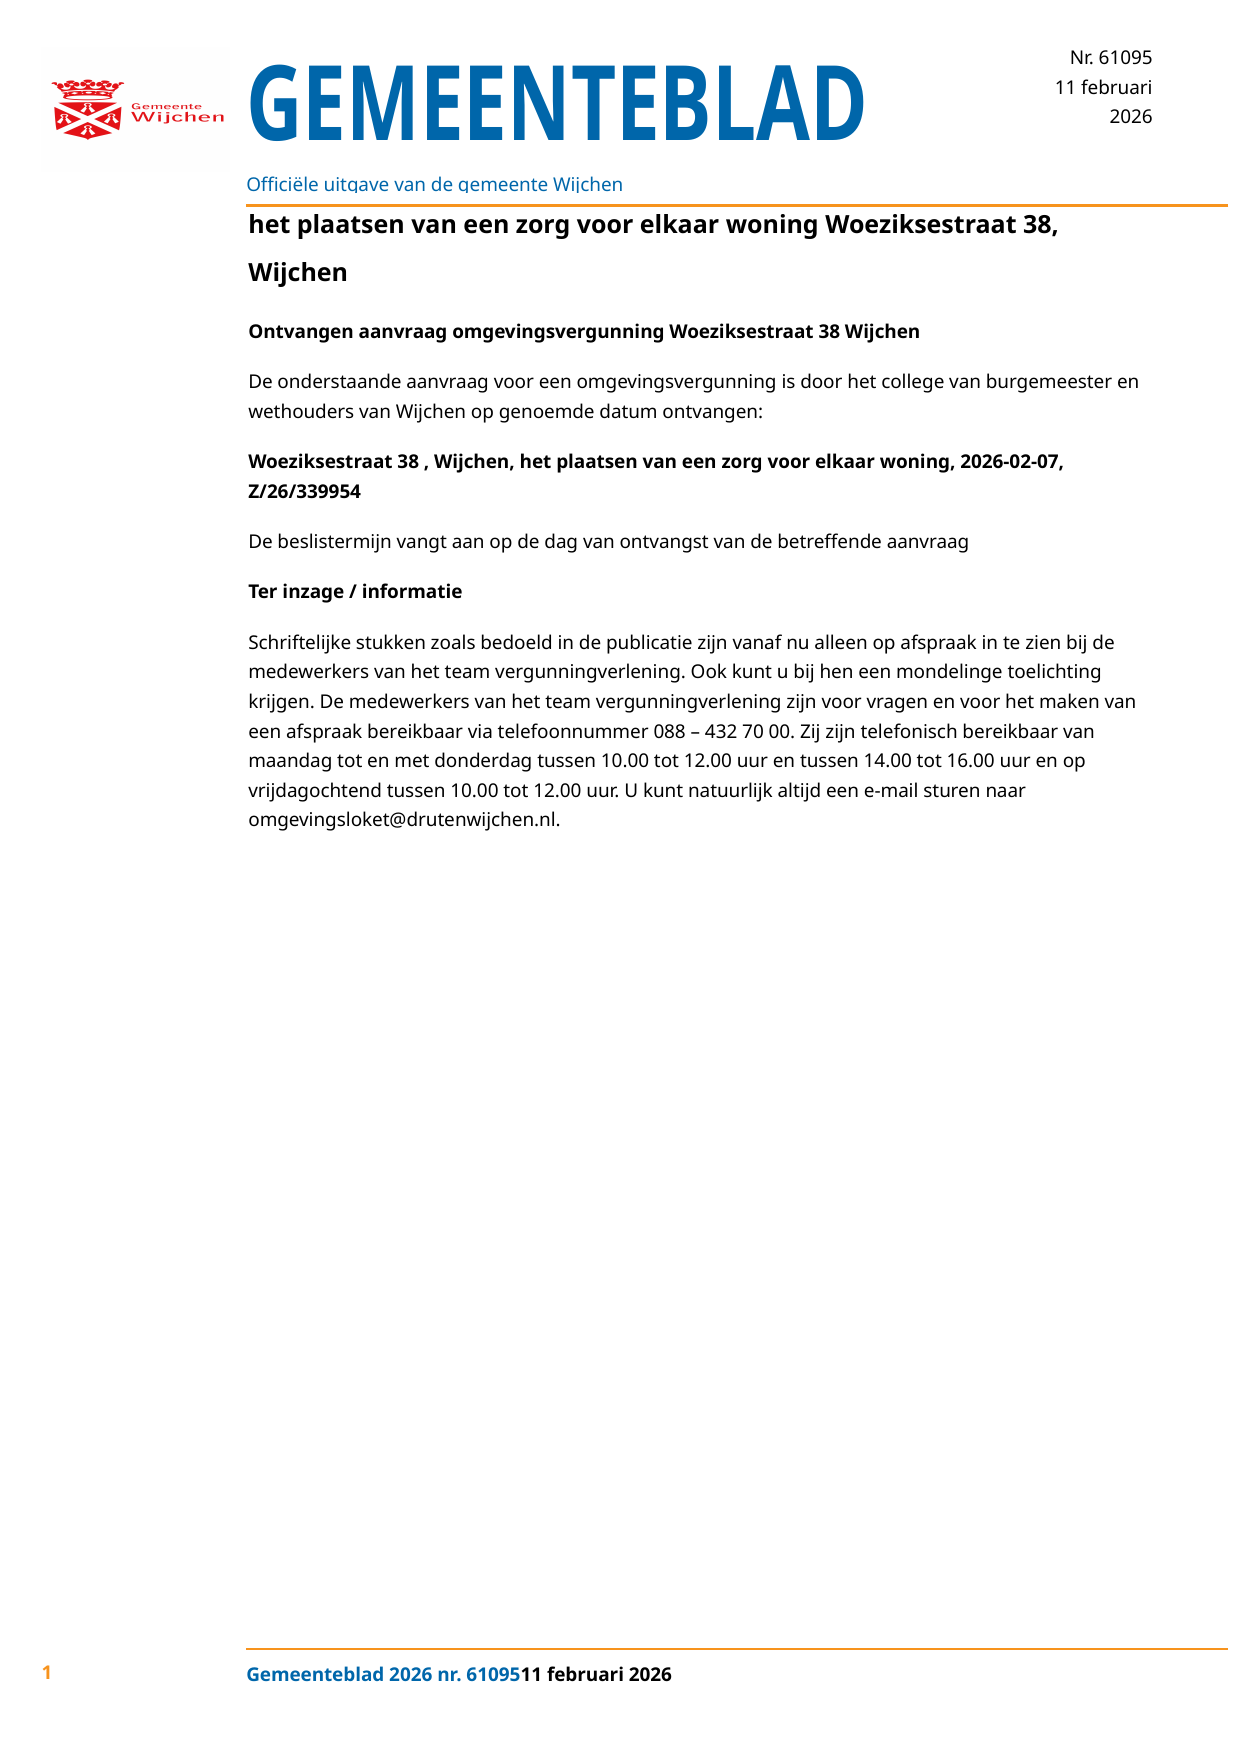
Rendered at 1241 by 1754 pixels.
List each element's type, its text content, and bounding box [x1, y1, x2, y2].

text het plaatsen van een zorg voor elkaar woning Woeziksestraat 38, Wijchen [248, 207, 1152, 288]
text De onderstaande aanvraag voor een omgevingsvergunning is door het college van burgemeester en wethouders van Wijchen op genoemde datum ontvangen: [248, 368, 1152, 424]
text Woeziksestraat 38 , Wijchen, het plaatsen van een zorg voor elkaar woning, 2026-02-07, Z/26/339954 [248, 448, 1152, 504]
picture [41, 47, 231, 172]
text Ontvangen aanvraag omgevingsvergunning Woeziksestraat 38 Wijchen [248, 318, 1152, 344]
text Ter inzage / informatie [248, 579, 1152, 604]
text Schriftelijke stukken zoals bedoeld in de publicatie zijn vanaf nu alleen op afspraak in te zien bij de medewerkers van het team vergunningverlening. Ook kunt u bij hen een mondelinge toelichting krijgen. De medewerkers van het team vergunningverlening zijn voor vragen en voor het maken van een afspraak bereikbaar via telefoonnummer 088 – 432 70 00. Zij zijn telefonisch bereikbaar van maandag tot en met donderdag tussen 10.00 tot 12.00 uur en tussen 14.00 tot 16.00 uur en op vrijdagochtend tussen 10.00 tot 12.00 uur. U kunt natuurlijk altijd een e-mail sturen naar omgevingsloket@drutenwijchen.nl. [248, 629, 1152, 832]
text De beslistermijn vangt aan op de dag van ontvangst van de betreffende aanvraag [248, 528, 1152, 554]
